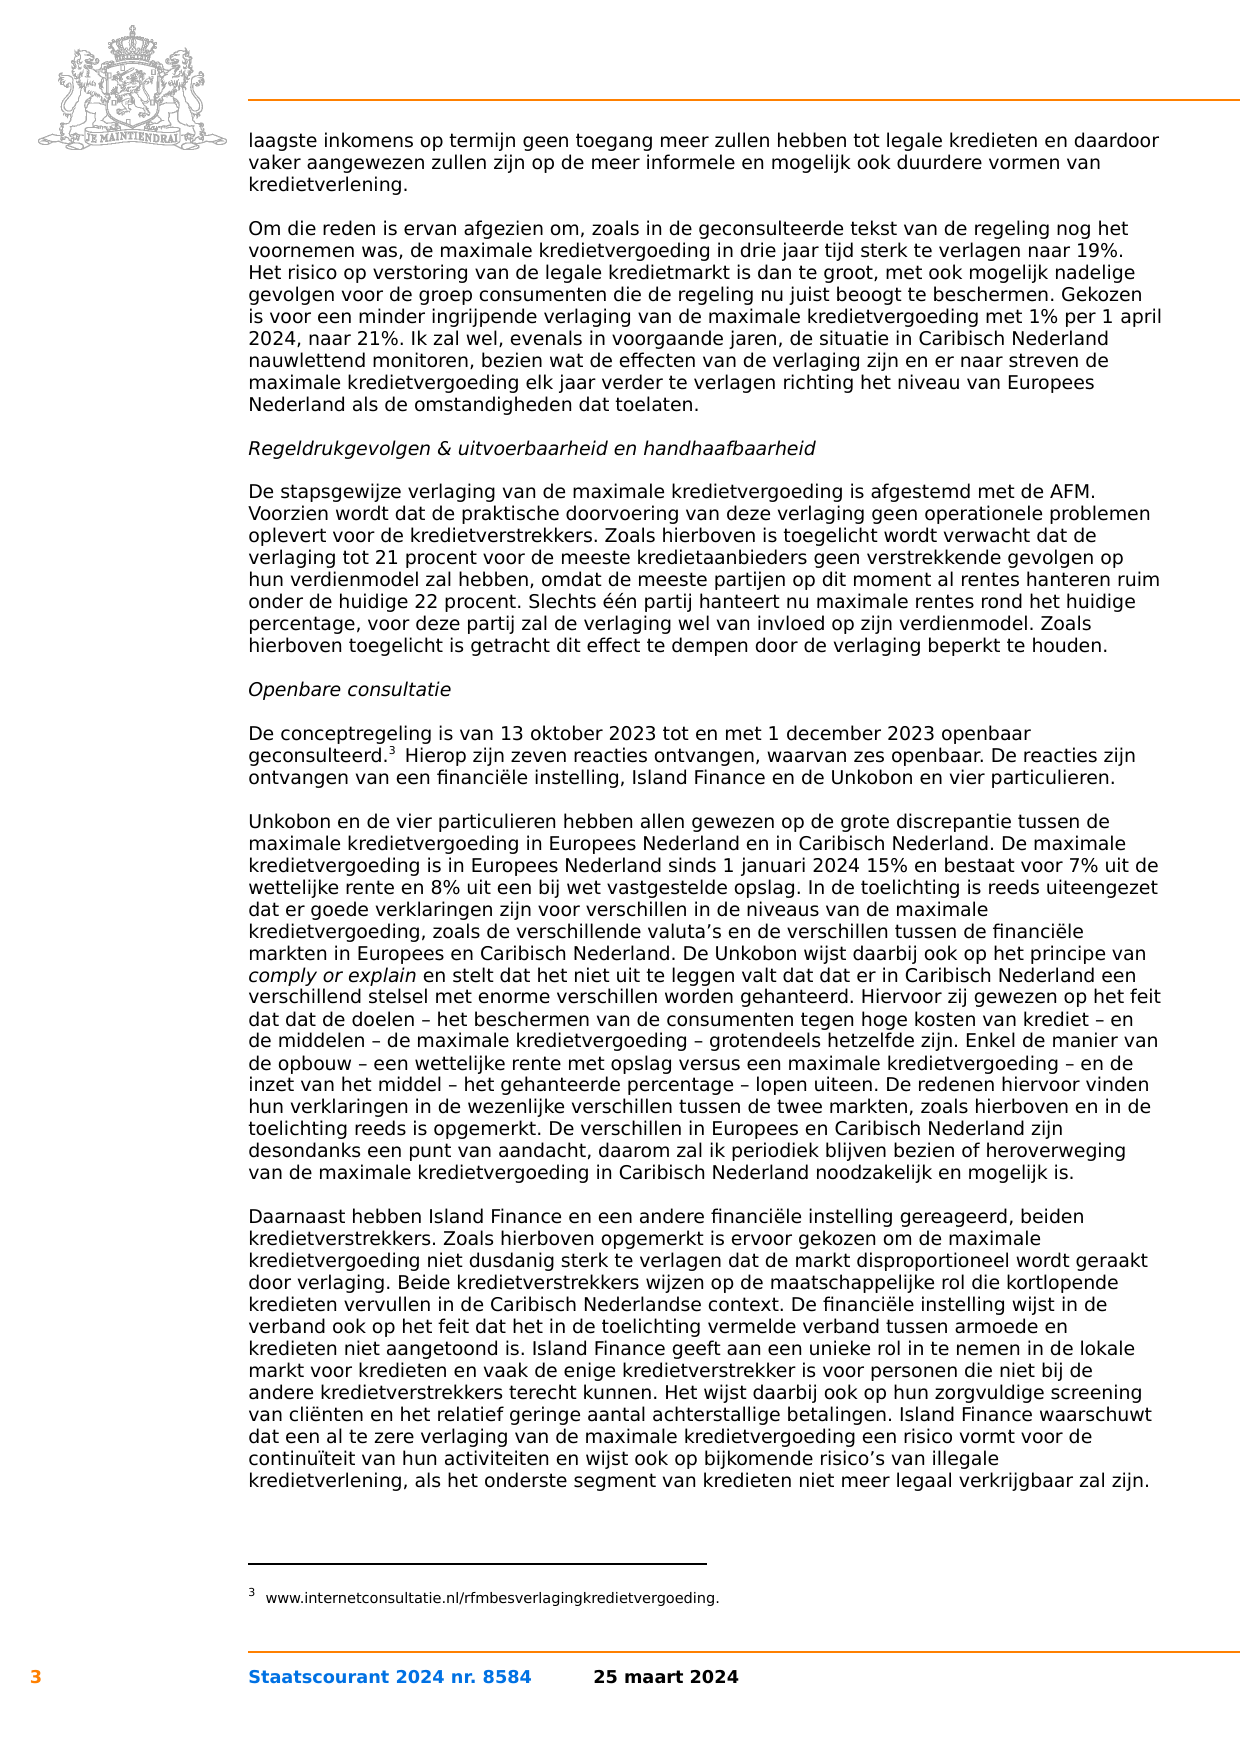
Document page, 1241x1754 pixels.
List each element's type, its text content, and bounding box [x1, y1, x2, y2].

text Om die reden is ervan afgezien om, zoals in de geconsulteerde tekst van de regeling nog het voornemen was, de maximale kredietvergoeding in drie jaar tijd sterk te verlagen naar 19%. Het risico op verstoring van de legale kredietmarkt is dan te groot, met ook mogelijk nadelige gevolgen voor de groep consumenten die de regeling nu juist beoogt te beschermen. Gekozen is voor een minder ingrijpende verlaging van de maximale kredietvergoeding met 1% per 1 april 2024, naar 21%. Ik zal wel, evenals in voorgaande jaren, de situatie in Caribisch Nederland nauwlettend monitoren, bezien wat de effecten van de verlaging zijn en er naar streven de maximale kredietvergoeding elk jaar verder te verlagen richting het niveau van Europees Nederland als de omstandigheden dat toelaten. [248, 218, 1163, 416]
subtitle Regeldrukgevolgen & uitvoerbaarheid en handhaafbaarheid [248, 437, 1163, 459]
text De conceptregeling is van 13 oktober 2023 tot en met 1 december 2023 openbaar geconsulteerd. Hierop zijn zeven reacties ontvangen, waarvan zes openbaar. De reacties zijn ontvangen van een financiële instelling, Island Finance en de Unkobon en vier particulieren. [248, 723, 1163, 789]
text Daarnaast hebben Island Finance en een andere financiële instelling gereageerd, beiden kredietverstrekkers. Zoals hierboven opgemerkt is ervoor gekozen om de maximale kredietvergoeding niet dusdanig sterk te verlagen dat de markt disproportioneel wordt geraakt door verlaging. Beide kredietverstrekkers wijzen op de maatschappelijke rol die kortlopende kredieten vervullen in de Caribisch Nederlandse context. De financiële instelling wijst in de verband ook op het feit dat het in de toelichting vermelde verband tussen armoede en kredieten niet aangetoond is. Island Finance geeft aan een unieke rol in te nemen in de lokale markt voor kredieten en vaak de enige kredietverstrekker is voor personen die niet bij de andere kredietverstrekkers terecht kunnen. Het wijst daarbij ook op hun zorgvuldige screening van cliënten en het relatief geringe aantal achterstallige betalingen. Island Finance waarschuwt dat een al te zere verlaging van de maximale kredietvergoeding een risico vormt voor de continuïteit van hun activiteiten en wijst ook op bijkomende risico’s van illegale kredietverlening, als het onderste segment van kredieten niet meer legaal verkrijgbaar zal zijn. [248, 1206, 1163, 1492]
text De stapsgewijze verlaging van de maximale kredietvergoeding is afgestemd met de AFM. Voorzien wordt dat de praktische doorvoering van deze verlaging geen operationele problemen oplevert voor de kredietverstrekkers. Zoals hierboven is toegelicht wordt verwacht dat de verlaging tot 21 procent voor de meeste kredietaanbieders geen verstrekkende gevolgen op hun verdienmodel zal hebben, omdat de meeste partijen op dit moment al rentes hanteren ruim onder de huidige 22 procent. Slechts één partij hanteert nu maximale rentes rond het huidige percentage, voor deze partij zal de verlaging wel van invloed op zijn verdienmodel. Zoals hierboven toegelicht is getracht dit effect te dempen door de verlaging beperkt te houden. [248, 481, 1163, 657]
text www.internetconsultatie.nl/rfmbesverlagingkredietvergoeding. [248, 1586, 1163, 1608]
subtitle Openbare consultatie [248, 679, 1163, 701]
text laagste inkomens op termijn geen toegang meer zullen hebben tot legale kredieten en daardoor vaker aangewezen zullen zijn op de meer informele en mogelijk ook duurdere vormen van kredietverlening. [248, 130, 1163, 196]
text Unkobon en de vier particulieren hebben allen gewezen op de grote discrepantie tussen de maximale kredietvergoeding in Europees Nederland en in Caribisch Nederland. De maximale kredietvergoeding is in Europees Nederland sinds 1 januari 2024 15% en bestaat voor 7% uit de wettelijke rente en 8% uit een bij wet vastgestelde opslag. In de toelichting is reeds uiteengezet dat er goede verklaringen zijn voor verschillen in de niveaus van de maximale kredietvergoeding, zoals de verschillende valuta’s en de verschillen tussen de financiële markten in Europees en Caribisch Nederland. De Unkobon wijst daarbij ook op het principe van comply or explain en stelt dat het niet uit te leggen valt dat dat er in Caribisch Nederland een verschillend stelsel met enorme verschillen worden gehanteerd. Hiervoor zij gewezen op het feit dat dat de doelen – het beschermen van de consumenten tegen hoge kosten van krediet – en de middelen – de maximale kredietvergoeding – grotendeels hetzelfde zijn. Enkel de manier van de opbouw – een wettelijke rente met opslag versus een maximale kredietvergoeding – en de inzet van het middel – het gehanteerde percentage – lopen uiteen. De redenen hiervoor vinden hun verklaringen in de wezenlijke verschillen tussen de twee markten, zoals hierboven en in de toelichting reeds is opgemerkt. De verschillen in Europees en Caribisch Nederland zijn desondanks een punt van aandacht, daarom zal ik periodiek blijven bezien of heroverweging van de maximale kredietvergoeding in Caribisch Nederland noodzakelijk en mogelijk is. [248, 811, 1163, 1184]
picture [38, 25, 227, 150]
